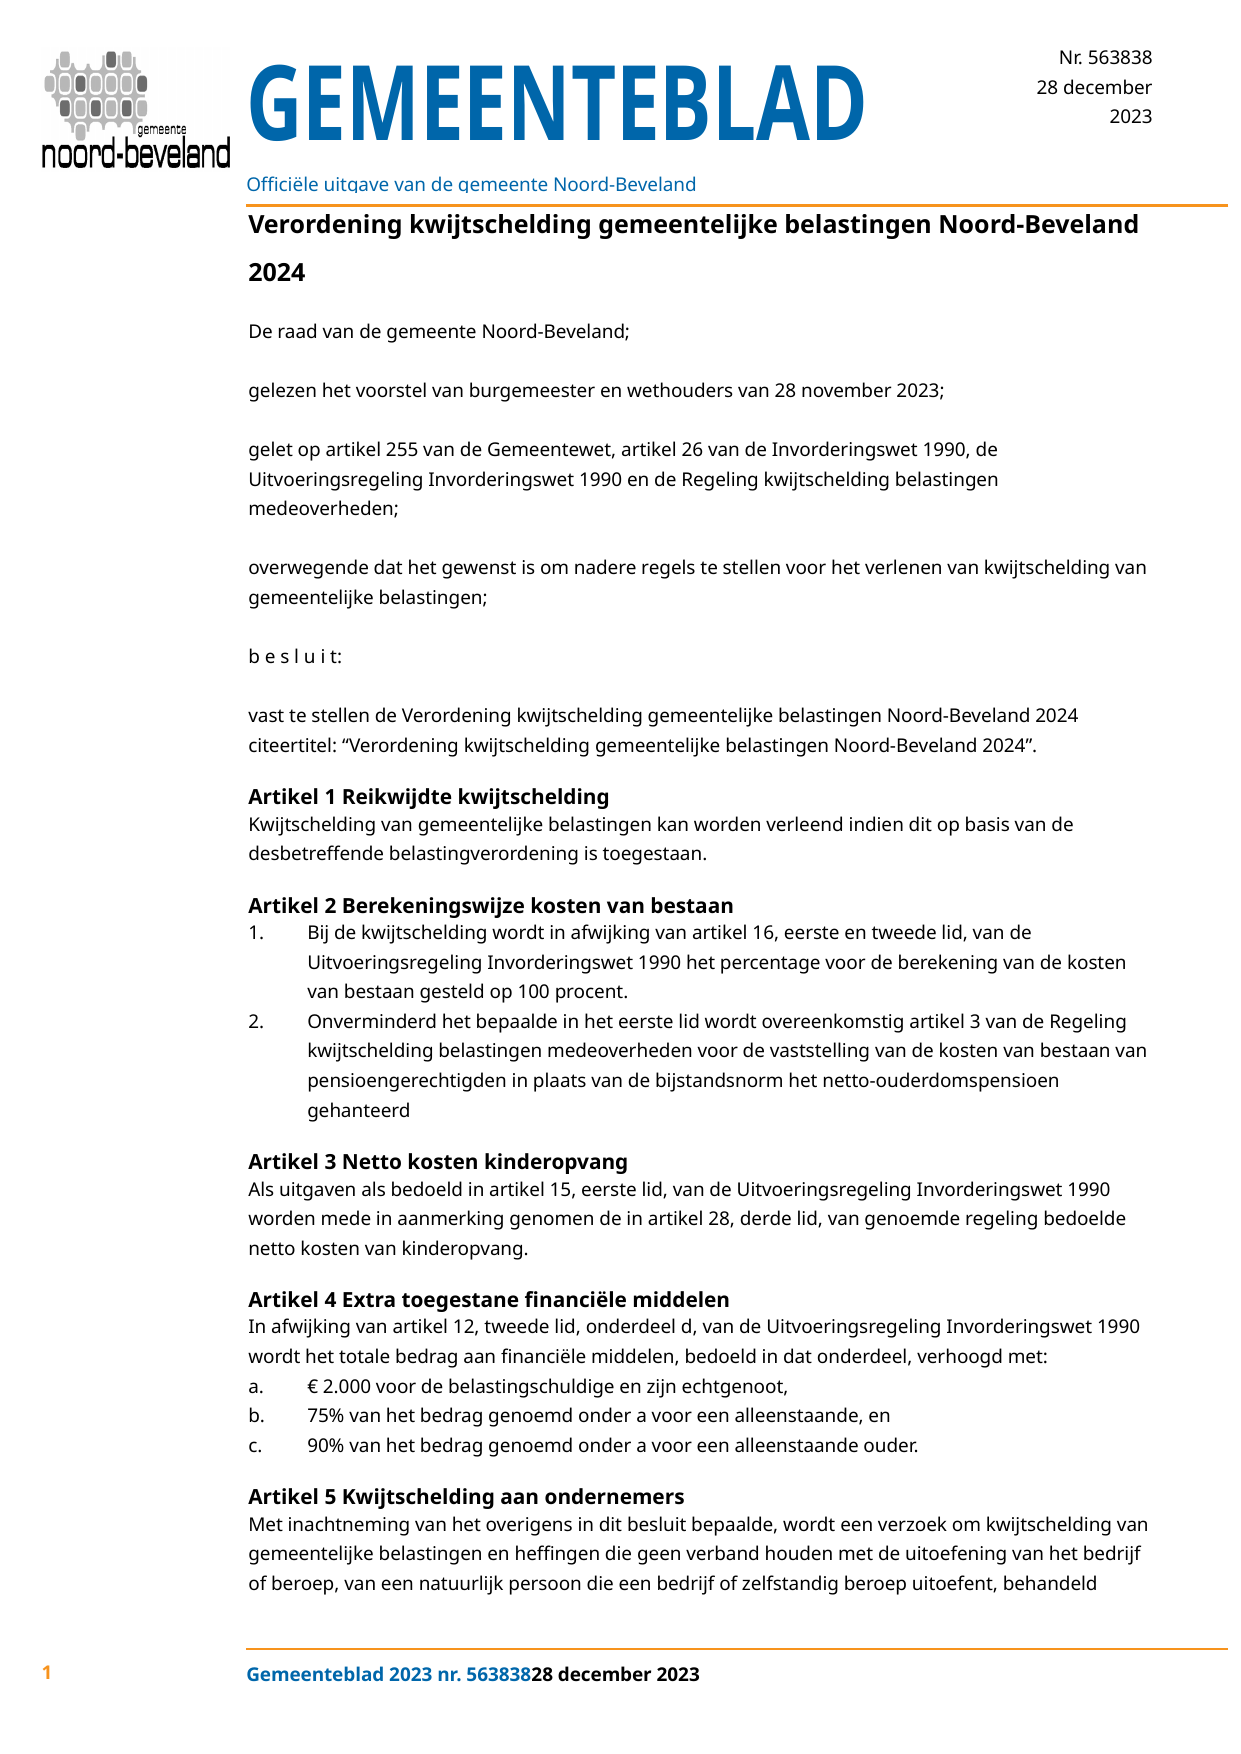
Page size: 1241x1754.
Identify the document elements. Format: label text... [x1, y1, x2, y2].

text overwegende dat het gewenst is om nadere regels te stellen voor het verlenen van kwijtschelding van gemeentelijke belastingen; [248, 554, 1152, 610]
list 90% van het bedrag genoemd onder a voor een alleenstaande ouder. [248, 1432, 1152, 1458]
picture [41, 47, 231, 172]
text Verordening kwijtschelding gemeentelijke belastingen Noord-Beveland 2024 [248, 207, 1152, 288]
text Kwijtschelding van gemeentelijke belastingen kan worden verleend indien dit op basis van de desbetreffende belastingverordening is toegestaan. [248, 811, 1152, 866]
text gelezen het voorstel van burgemeester en wethouders van 28 november 2023; [248, 377, 1152, 403]
text Artikel 1 Reikwijdte kwijtschelding [248, 782, 1152, 811]
text gelet op artikel 255 van de Gemeentewet, artikel 26 van de Invorderingswet 1990, de Uitvoeringsregeling Invorderingswet 1990 en de Regeling kwijtschelding belastingen medeoverheden; [248, 436, 1152, 521]
text b e s l u i t: [248, 643, 1152, 669]
text citeertitel: “Verordening kwijtschelding gemeentelijke belastingen Noord-Beveland 2024”. [248, 732, 1152, 758]
text Artikel 2 Berekeningswijze kosten van bestaan [248, 891, 1152, 919]
list Bij de kwijtschelding wordt in afwijking van artikel 16, eerste en tweede lid, van de Uitvoeringsregeling Invorderingswet 1990 het percentage voor de berekening van de kosten van bestaan gesteld op 100 procent. [248, 919, 1152, 1004]
text Met inachtneming van het overigens in dit besluit bepaalde, wordt een verzoek om kwijtschelding van gemeentelijke belastingen en heffingen die geen verband houden met de uitoefening van het bedrijf of beroep, van een natuurlijk persoon die een bedrijf of zelfstandig beroep uitoefent, behandeld [248, 1511, 1152, 1596]
text Artikel 3 Netto kosten kinderopvang [248, 1147, 1152, 1176]
list € 2.000 voor de belastingschuldige en zijn echtgenoot, [248, 1373, 1152, 1399]
list Onverminderd het bepaalde in het eerste lid wordt overeenkomstig artikel 3 van de Regeling kwijtschelding belastingen medeoverheden voor de vaststelling van de kosten van bestaan van pensioengerechtigden in plaats van de bijstandsnorm het netto-ouderdomspensioen gehanteerd [248, 1008, 1152, 1123]
text vast te stellen de Verordening kwijtschelding gemeentelijke belastingen Noord-Beveland 2024 [248, 702, 1152, 728]
text Artikel 4 Extra toegestane financiële middelen [248, 1285, 1152, 1314]
text Artikel 5 Kwijtschelding aan ondernemers [248, 1482, 1152, 1511]
list 75% van het bedrag genoemd onder a voor een alleenstaande, en [248, 1402, 1152, 1428]
text Als uitgaven als bedoeld in artikel 15, eerste lid, van de Uitvoeringsregeling Invorderingswet 1990 worden mede in aanmerking genomen de in artikel 28, derde lid, van genoemde regeling bedoelde netto kosten van kinderopvang. [248, 1176, 1152, 1261]
text In afwijking van artikel 12, tweede lid, onderdeel d, van de Uitvoeringsregeling Invorderingswet 1990 wordt het totale bedrag aan financiële middelen, bedoeld in dat onderdeel, verhoogd met: [248, 1314, 1152, 1369]
text De raad van de gemeente Noord-Beveland; [248, 318, 1152, 344]
